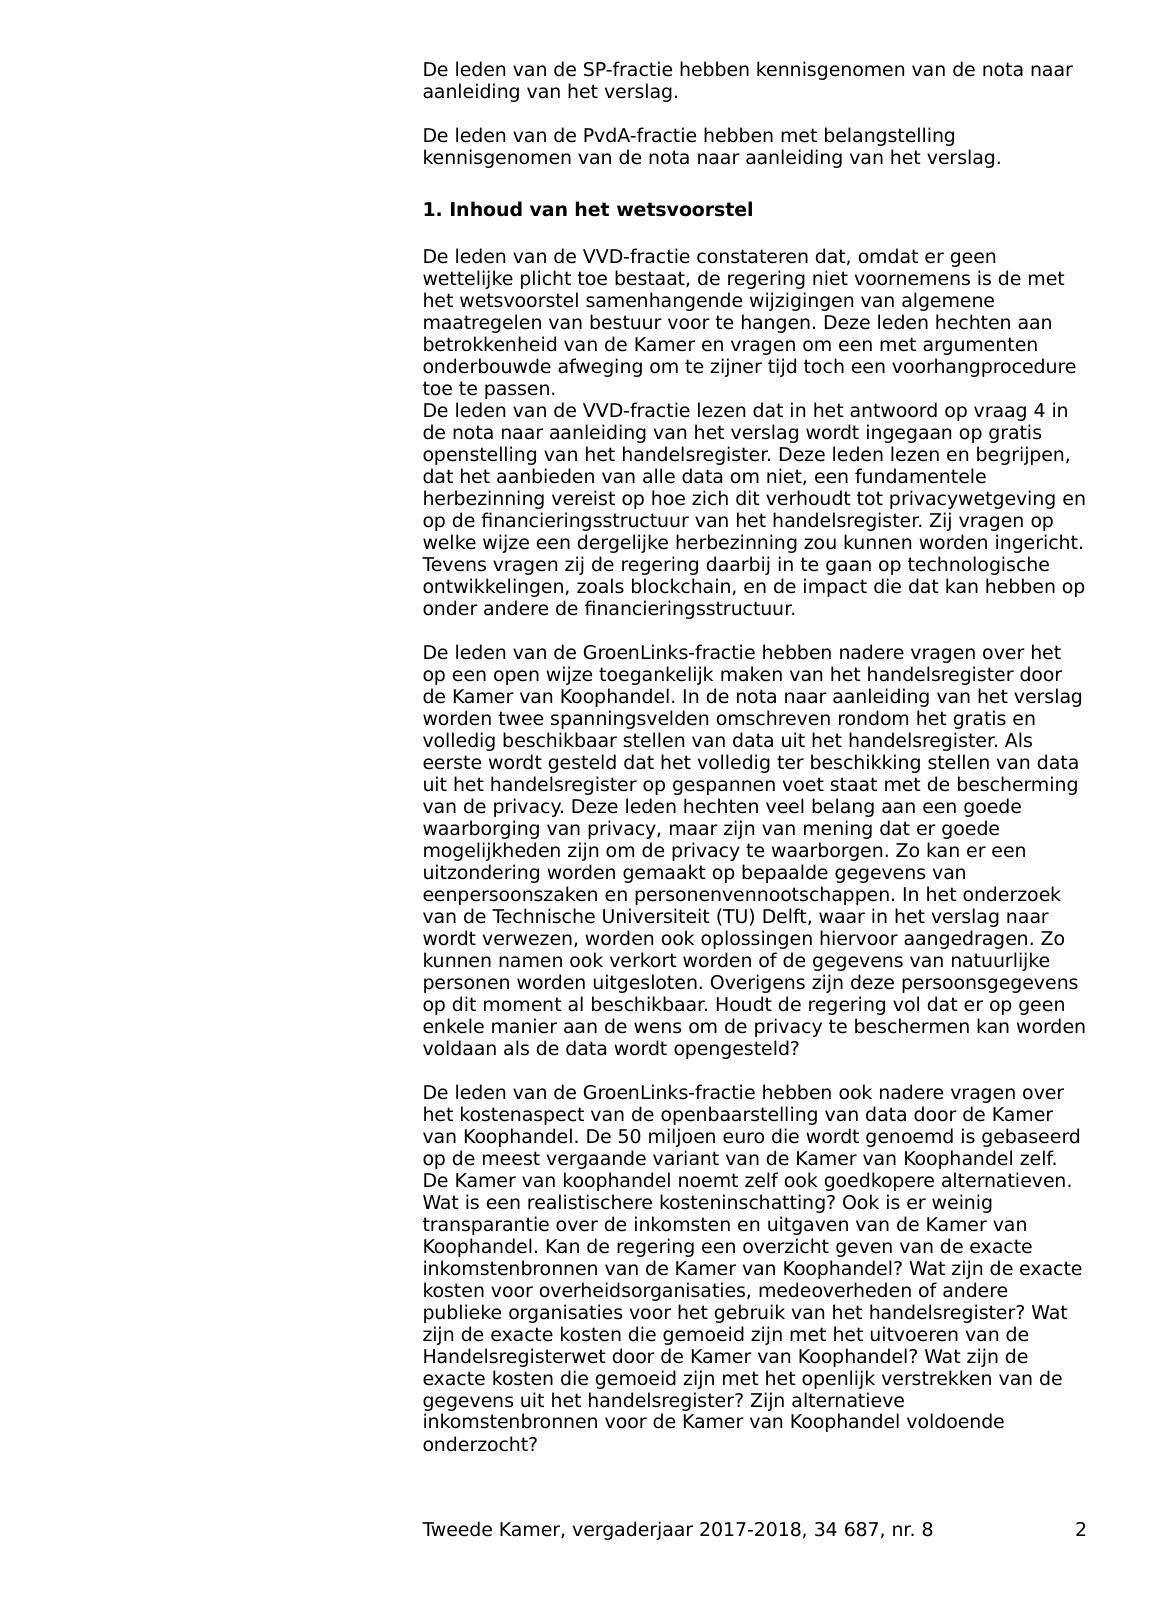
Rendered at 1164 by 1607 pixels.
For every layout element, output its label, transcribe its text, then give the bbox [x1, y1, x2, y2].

text De leden van de VVD-fractie constateren dat, omdat er geen wettelijke plicht toe bestaat, de regering niet voornemens is de met het wetsvoorstel samenhangende wijzigingen van algemene maatregelen van bestuur voor te hangen. Deze leden hechten aan betrokkenheid van de Kamer en vragen om een met argumenten onderbouwde afweging om te zijner tijd toch een voorhangprocedure toe te passen. [422, 246, 1087, 400]
text De leden van de SP-fractie hebben kennisgenomen van de nota naar aanleiding van het verslag. [422, 59, 1087, 103]
text De leden van de GroenLinks-fractie hebben nadere vragen over het op een open wijze toegankelijk maken van het handelsregister door de Kamer van Koophandel. In de nota naar aanleiding van het verslag worden twee spanningsvelden omschreven rondom het gratis en volledig beschikbaar stellen van data uit het handelsregister. Als eerste wordt gesteld dat het volledig ter beschikking stellen van data uit het handelsregister op gespannen voet staat met de bescherming van de privacy. Deze leden hechten veel belang aan een goede waarborging van privacy, maar zijn van mening dat er goede mogelijkheden zijn om de privacy te waarborgen. Zo kan er een uitzondering worden gemaakt op bepaalde gegevens van eenpersoonszaken en personenvennootschappen. In het onderzoek van de Technische Universiteit (TU) Delft, waar in het verslag naar wordt verwezen, worden ook oplossingen hiervoor aangedragen. Zo kunnen namen ook verkort worden of de gegevens van natuurlijke personen worden uitgesloten. Overigens zijn deze persoonsgegevens op dit moment al beschikbaar. Houdt de regering vol dat er op geen enkele manier aan de wens om de privacy te beschermen kan worden voldaan als de data wordt opengesteld? [422, 642, 1087, 1059]
text De leden van de GroenLinks-fractie hebben ook nadere vragen over het kostenaspect van de openbaarstelling van data door de Kamer van Koophandel. De 50 miljoen euro die wordt genoemd is gebaseerd op de meest vergaande variant van de Kamer van Koophandel zelf. De Kamer van koophandel noemt zelf ook goedkopere alternatieven. Wat is een realistischere kosteninschatting? Ook is er weinig transparantie over de inkomsten en uitgaven van de Kamer van Koophandel. Kan de regering een overzicht geven van de exacte inkomstenbronnen van de Kamer van Koophandel? Wat zijn de exacte kosten voor overheidsorganisaties, medeoverheden of andere publieke organisaties voor het gebruik van het handelsregister? Wat zijn de exacte kosten die gemoeid zijn met het uitvoeren van de Handelsregisterwet door de Kamer van Koophandel? Wat zijn de exacte kosten die gemoeid zijn met het openlijk verstrekken van de gegevens uit het handelsregister? Zijn alternatieve inkomstenbronnen voor de Kamer van Koophandel voldoende onderzocht? [422, 1082, 1087, 1455]
text De leden van de PvdA-fractie hebben met belangstelling kennisgenomen van de nota naar aanleiding van het verslag. [422, 125, 1087, 169]
subtitle 1. Inhoud van het wetsvoorstel [422, 199, 1087, 221]
text De leden van de VVD-fractie lezen dat in het antwoord op vraag 4 in de nota naar aanleiding van het verslag wordt ingegaan op gratis openstelling van het handelsregister. Deze leden lezen en begrijpen, dat het aanbieden van alle data om niet, een fundamentele herbezinning vereist op hoe zich dit verhoudt tot privacywetgeving en op de financieringsstructuur van het handelsregister. Zij vragen op welke wijze een dergelijke herbezinning zou kunnen worden ingericht. Tevens vragen zij de regering daarbij in te gaan op technologische ontwikkelingen, zoals blockchain, en de impact die dat kan hebben op onder andere de financieringsstructuur. [422, 400, 1087, 620]
